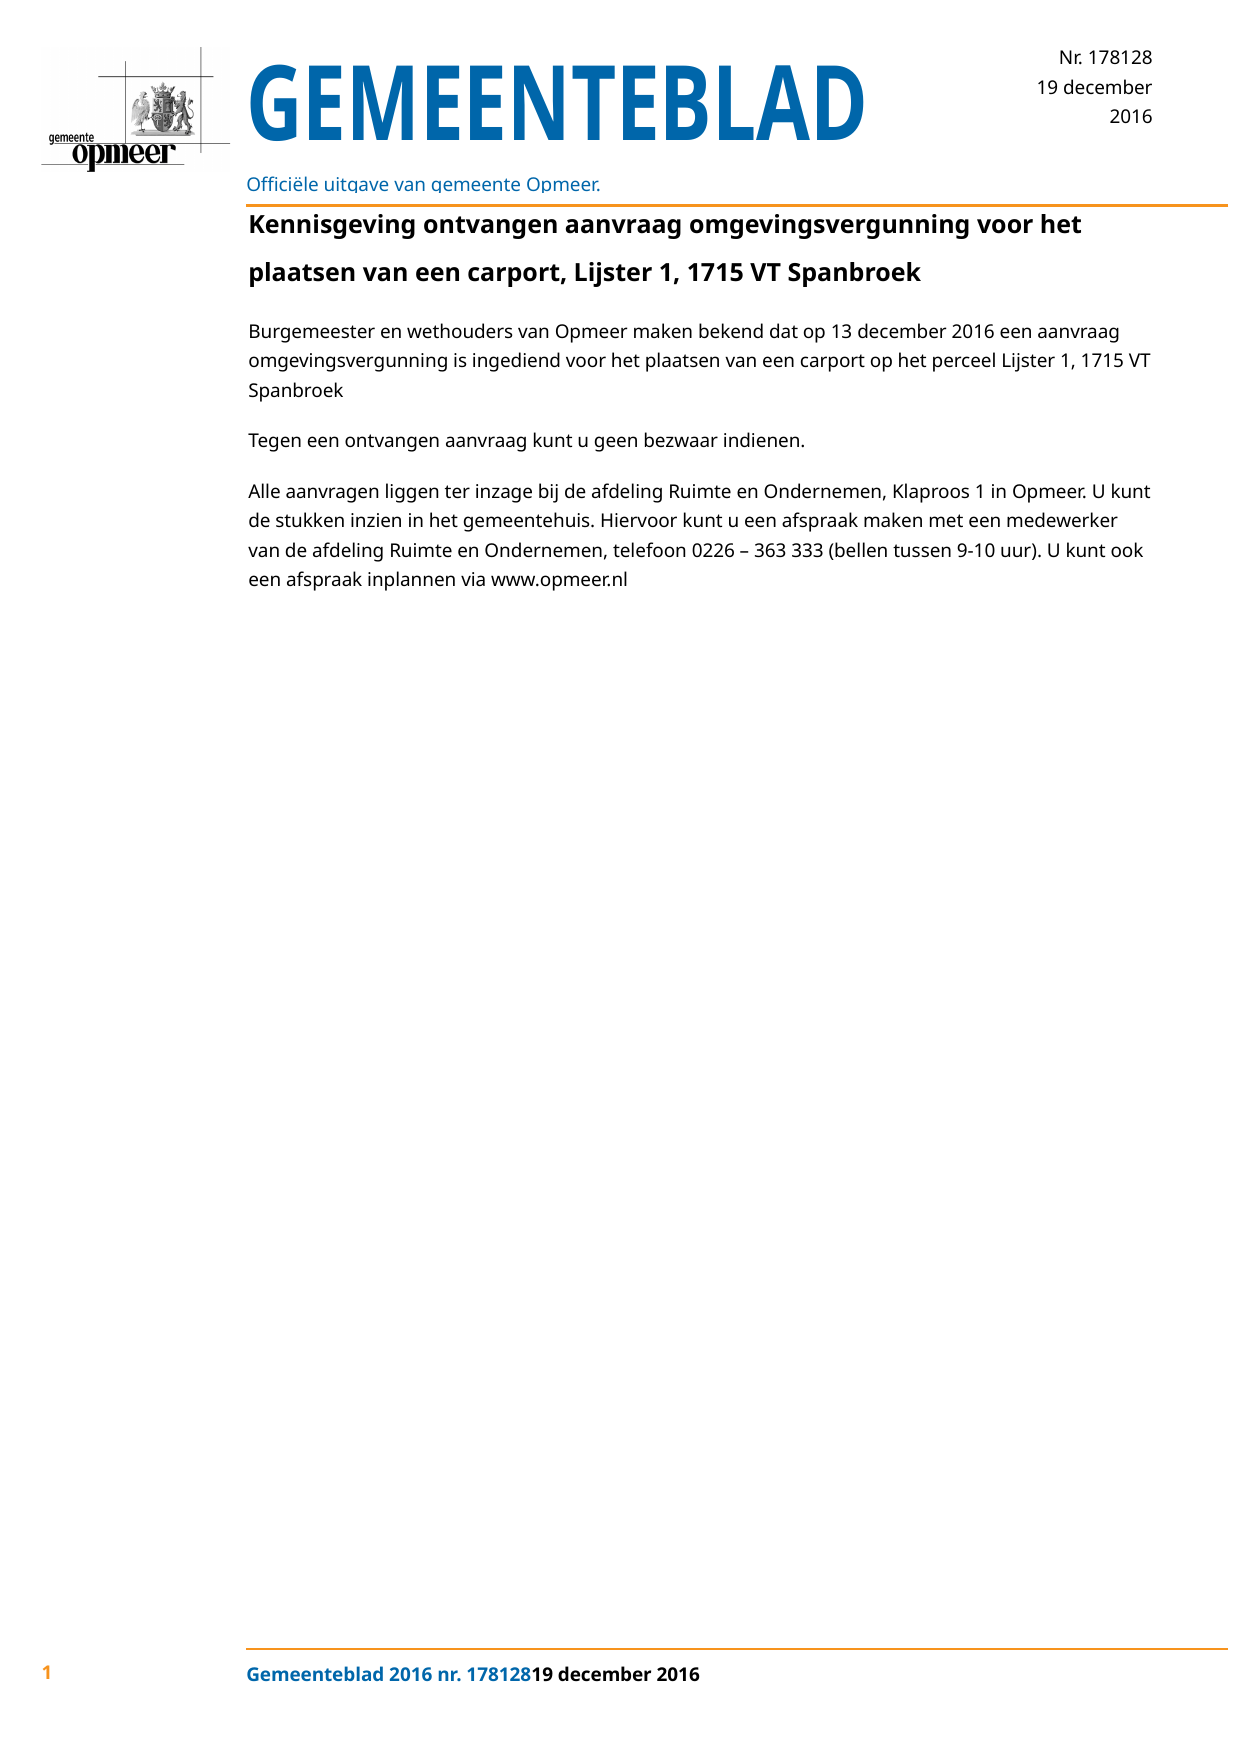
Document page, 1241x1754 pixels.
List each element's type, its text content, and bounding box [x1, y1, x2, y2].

text Kennisgeving ontvangen aanvraag omgevingsvergunning voor het plaatsen van een carport, Lijster 1, 1715 VT Spanbroek [248, 207, 1152, 288]
text Alle aanvragen liggen ter inzage bij de afdeling Ruimte en Ondernemen, Klaproos 1 in Opmeer. U kunt de stukken inzien in het gemeentehuis. Hiervoor kunt u een afspraak maken met een medewerker van de afdeling Ruimte en Ondernemen, telefoon 0226 – 363 333 (bellen tussen 9-10 uur). U kunt ook een afspraak inplannen via www.opmeer.nl [248, 478, 1152, 592]
picture [41, 47, 231, 172]
text Tegen een ontvangen aanvraag kunt u geen bezwaar indienen. [248, 427, 1152, 453]
text Burgemeester en wethouders van Opmeer maken bekend dat op 13 december 2016 een aanvraag omgevingsvergunning is ingediend voor het plaatsen van een carport op het perceel Lijster 1, 1715 VT Spanbroek [248, 318, 1152, 403]
